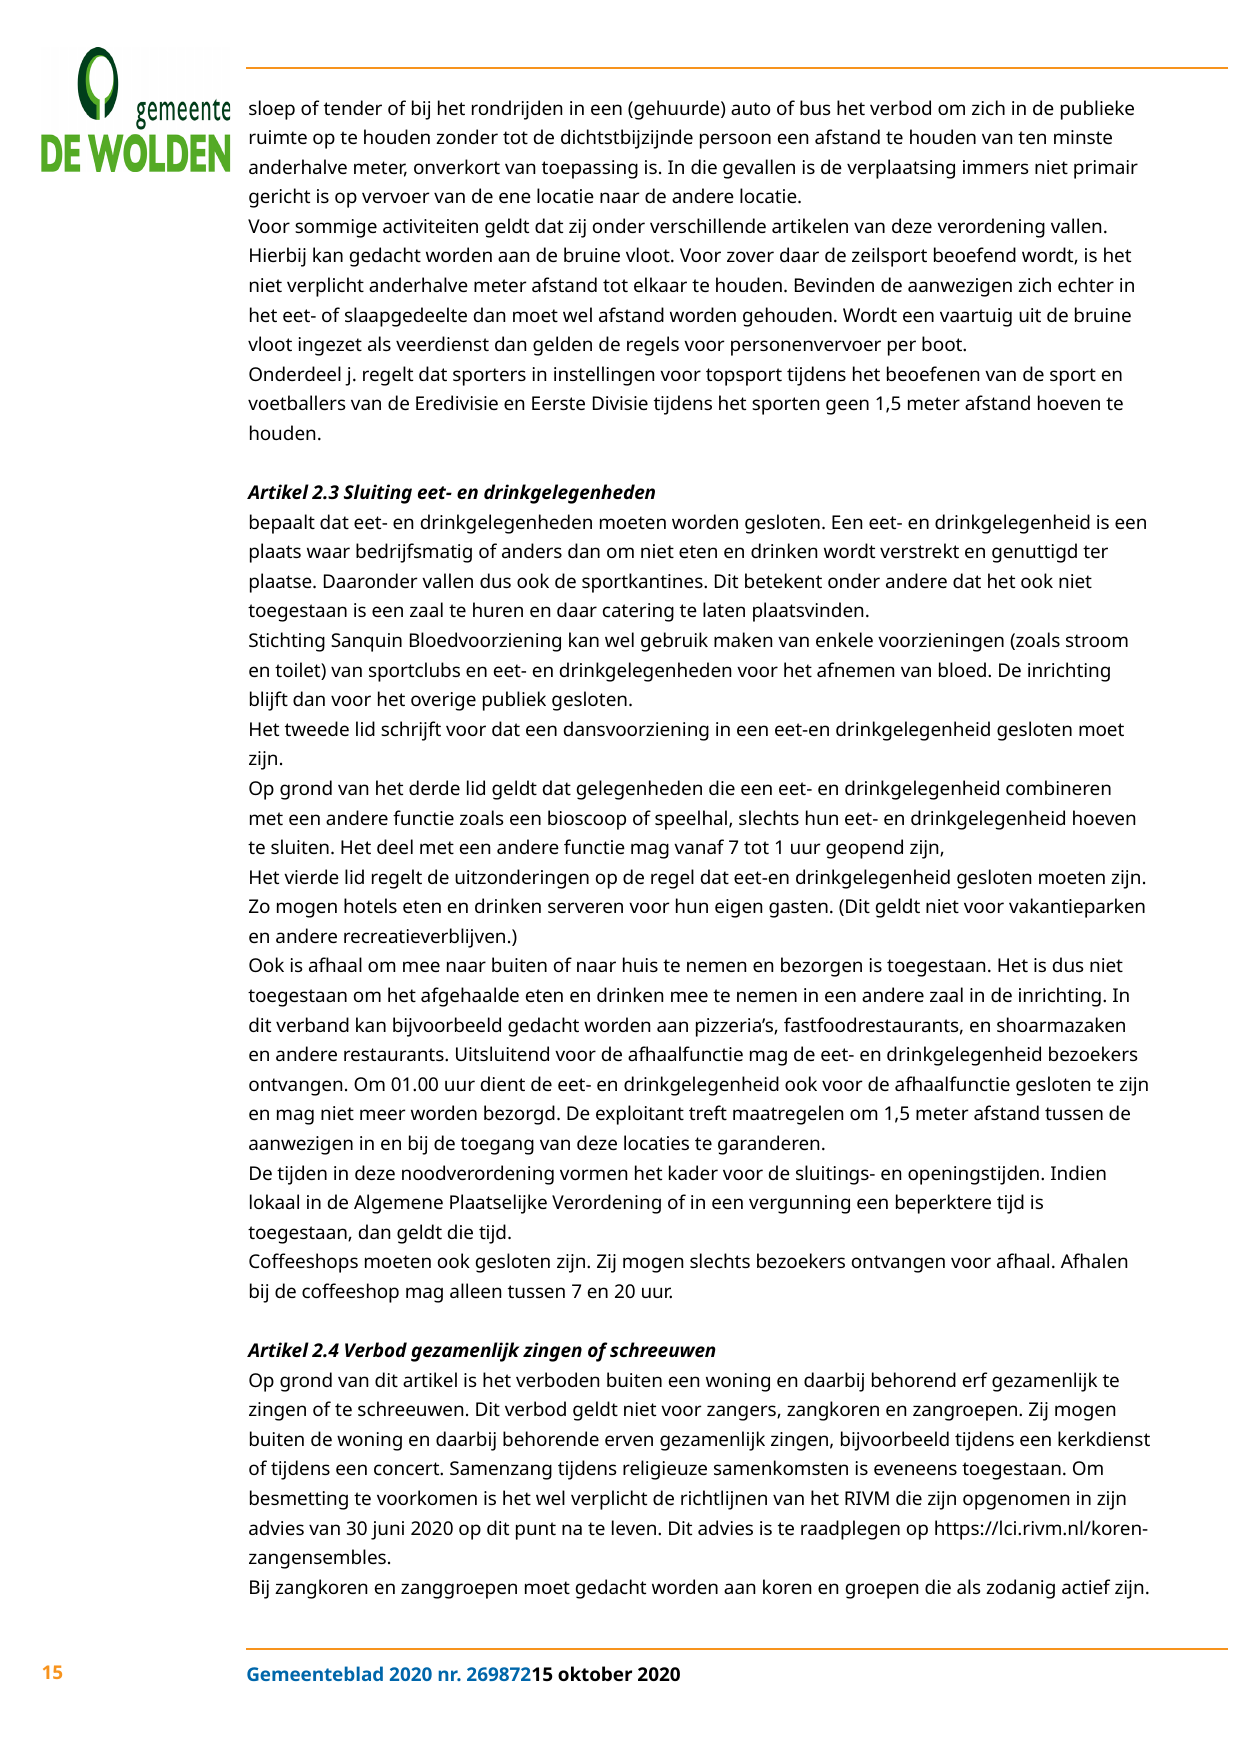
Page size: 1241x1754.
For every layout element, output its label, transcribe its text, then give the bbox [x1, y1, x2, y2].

text Ook is afhaal om mee naar buiten of naar huis te nemen en bezorgen is toegestaan. Het is dus niet toegestaan om het afgehaalde eten en drinken mee te nemen in een andere zaal in de inrichting. In dit verband kan bijvoorbeeld gedacht worden aan pizzeria’s, fastfoodrestaurants, en shoarmazaken en andere restaurants. Uitsluitend voor de afhaalfunctie mag de eet- en drinkgelegenheid bezoekers ontvangen. Om 01.00 uur dient de eet- en drinkgelegenheid ook voor de afhaalfunctie gesloten te zijn en mag niet meer worden bezorgd. De exploitant treft maatregelen om 1,5 meter afstand tussen de aanwezigen in en bij de toegang van deze locaties te garanderen. [248, 953, 1152, 1156]
text Onderdeel j. regelt dat sporters in instellingen voor topsport tijdens het beoefenen van de sport en voetballers van de Eredivisie en Eerste Divisie tijdens het sporten geen 1,5 meter afstand hoeven te houden. [248, 361, 1152, 446]
text Coffeeshops moeten ook gesloten zijn. Zij mogen slechts bezoekers ontvangen voor afhaal. Afhalen bij de coffeeshop mag alleen tussen 7 en 20 uur. [248, 1248, 1152, 1304]
text Voor sommige activiteiten geldt dat zij onder verschillende artikelen van deze verordening vallen. Hierbij kan gedacht worden aan de bruine vloot. Voor zover daar de zeilsport beoefend wordt, is het niet verplicht anderhalve meter afstand tot elkaar te houden. Bevinden de aanwezigen zich echter in het eet- of slaapgedeelte dan moet wel afstand worden gehouden. Wordt een vaartuig uit de bruine vloot ingezet als veerdienst dan gelden de regels voor personenvervoer per boot. [248, 213, 1152, 357]
text Het vierde lid regelt de uitzonderingen op de regel dat eet-en drinkgelegenheid gesloten moeten zijn. Zo mogen hotels eten en drinken serveren voor hun eigen gasten. (Dit geldt niet voor vakantieparken en andere recreatieverblijven.) [248, 864, 1152, 949]
text Artikel 2.4 Verbod gezamenlijk zingen of schreeuwen [248, 1337, 1152, 1363]
text Het tweede lid schrijft voor dat een dansvoorziening in een eet-en drinkgelegenheid gesloten moet zijn. [248, 716, 1152, 771]
text bepaalt dat eet- en drinkgelegenheden moeten worden gesloten. Een eet- en drinkgelegenheid is een plaats waar bedrijfsmatig of anders dan om niet eten en drinken wordt verstrekt en genuttigd ter plaatse. Daaronder vallen dus ook de sportkantines. Dit betekent onder andere dat het ook niet toegestaan is een zaal te huren en daar catering te laten plaatsvinden. [248, 509, 1152, 623]
text De tijden in deze noodverordening vormen het kader voor de sluitings- en openingstijden. Indien lokaal in de Algemene Plaatselijke Verordening of in een vergunning een beperktere tijd is toegestaan, dan geldt die tijd. [248, 1160, 1152, 1245]
text Op grond van dit artikel is het verboden buiten een woning en daarbij behorend erf gezamenlijk te zingen of te schreeuwen. Dit verbod geldt niet voor zangers, zangkoren en zangroepen. Zij mogen buiten de woning en daarbij behorende erven gezamenlijk zingen, bijvoorbeeld tijdens een kerkdienst of tijdens een concert. Samenzang tijdens religieuze samenkomsten is eveneens toegestaan. Om besmetting te voorkomen is het wel verplicht de richtlijnen van het RIVM die zijn opgenomen in zijn advies van 30 juni 2020 op dit punt na te leven. Dit advies is te raadplegen op https://lci.rivm.nl/koren-zangensembles. [248, 1367, 1152, 1570]
text Op grond van het derde lid geldt dat gelegenheden die een eet- en drinkgelegenheid combineren met een andere functie zoals een bioscoop of speelhal, slechts hun eet- en drinkgelegenheid hoeven te sluiten. Het deel met een andere functie mag vanaf 7 tot 1 uur geopend zijn, [248, 775, 1152, 860]
text sloep of tender of bij het rondrijden in een (gehuurde) auto of bus het verbod om zich in de publieke ruimte op te houden zonder tot de dichtstbijzijnde persoon een afstand te houden van ten minste anderhalve meter, onverkort van toepassing is. In die gevallen is de verplaatsing immers niet primair gericht is op vervoer van de ene locatie naar de andere locatie. [248, 95, 1152, 209]
picture [41, 47, 231, 172]
text Bij zangkoren en zanggroepen moet gedacht worden aan koren en groepen die als zodanig actief zijn. [248, 1574, 1152, 1600]
text Stichting Sanquin Bloedvoorziening kan wel gebruik maken van enkele voorzieningen (zoals stroom en toilet) van sportclubs en eet- en drinkgelegenheden voor het afnemen van bloed. De inrichting blijft dan voor het overige publiek gesloten. [248, 627, 1152, 712]
text Artikel 2.3 Sluiting eet- en drinkgelegenheden [248, 479, 1152, 505]
